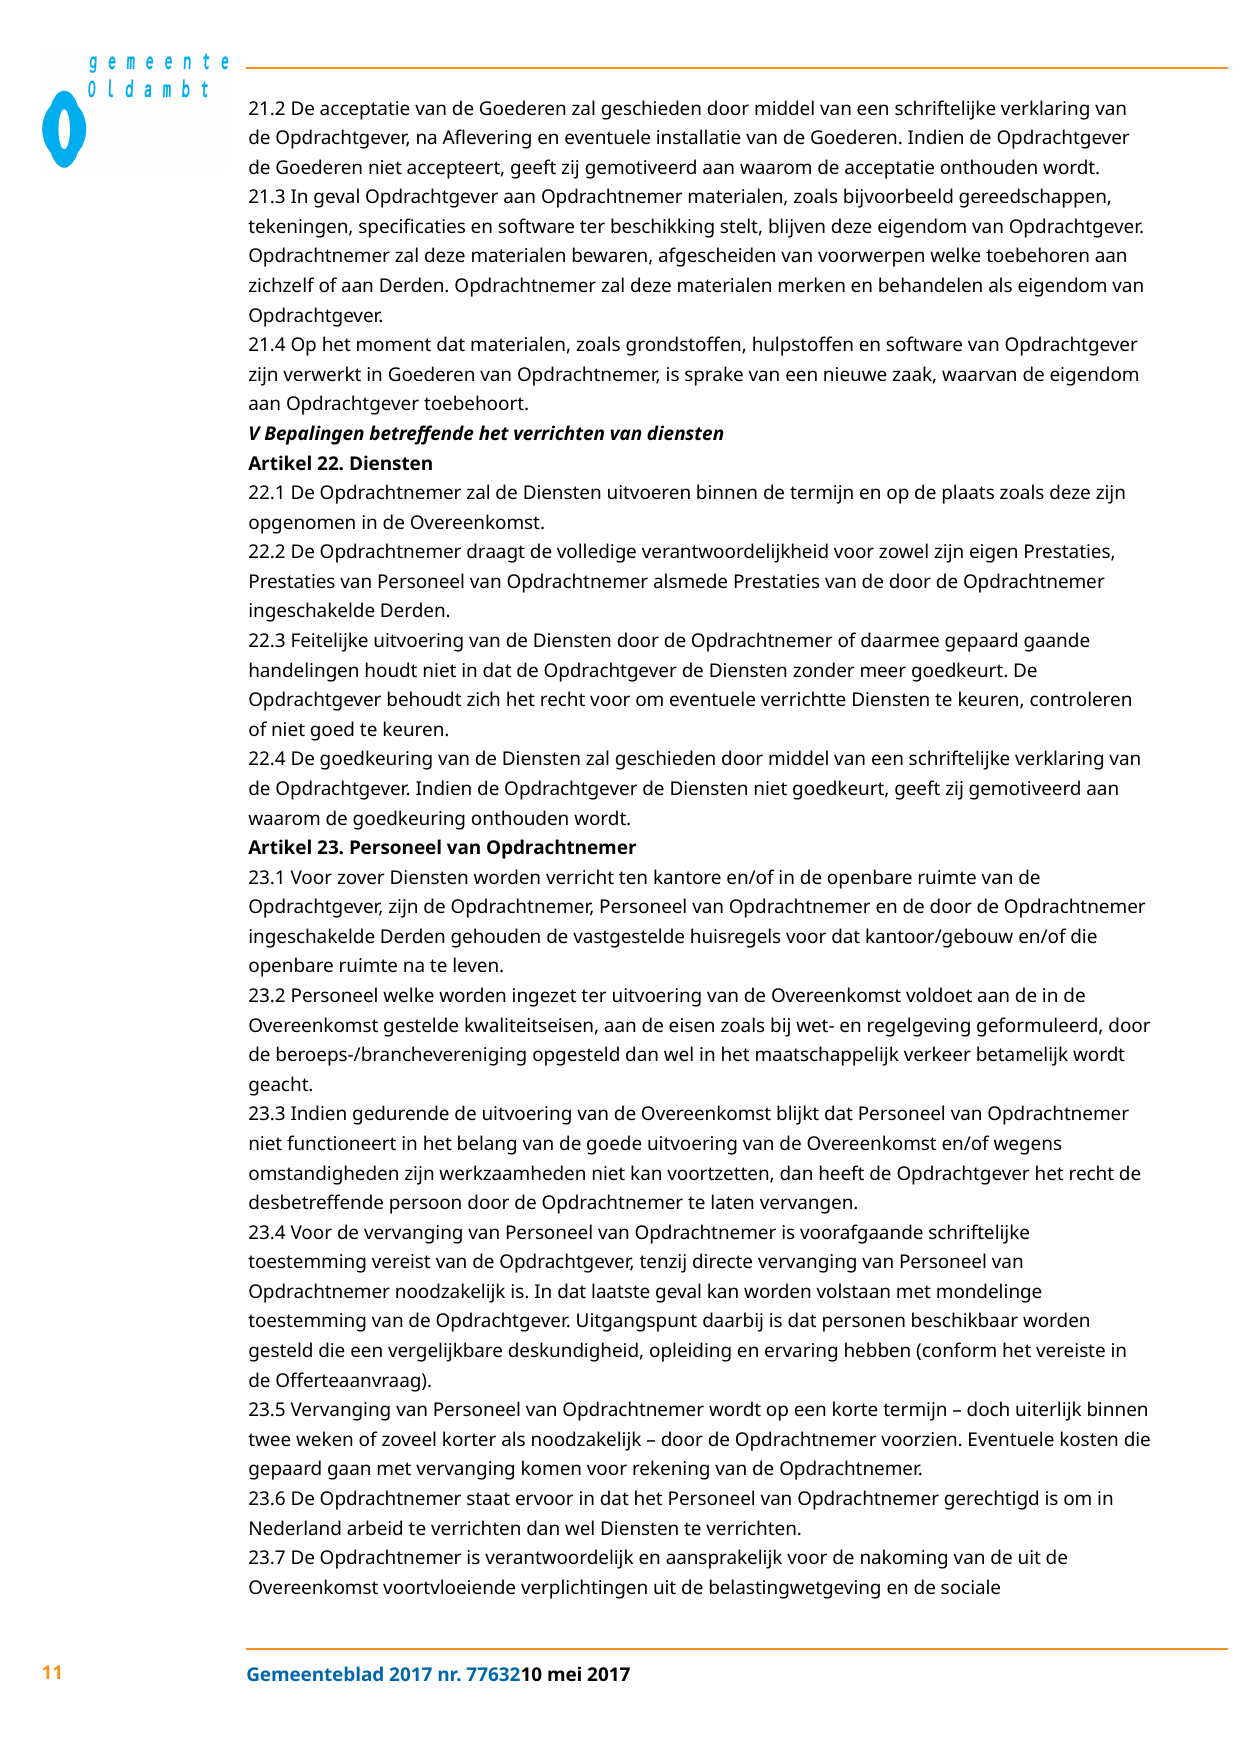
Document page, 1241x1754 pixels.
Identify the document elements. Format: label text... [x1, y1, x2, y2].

text 23.7 De Opdrachtnemer is verantwoordelijk en aansprakelijk voor de nakoming van de uit de Overeenkomst voortvloeiende verplichtingen uit de belastingwetgeving en de sociale [248, 1544, 1152, 1600]
text 21.2 De acceptatie van de Goederen zal geschieden door middel van een schriftelijke verklaring van de Opdrachtgever, na Aflevering en eventuele installatie van de Goederen. Indien de Opdrachtgever de Goederen niet accepteert, geeft zij gemotiveerd aan waarom de acceptatie onthouden wordt. [248, 95, 1152, 180]
text 22.3 Feitelijke uitvoering van de Diensten door de Opdrachtnemer of daarmee gepaard gaande handelingen houdt niet in dat de Opdrachtgever de Diensten zonder meer goedkeurt. De Opdrachtgever behoudt zich het recht voor om eventuele verrichtte Diensten te keuren, controleren of niet goed te keuren. [248, 627, 1152, 742]
text 21.4 Op het moment dat materialen, zoals grondstoffen, hulpstoffen en software van Opdrachtgever zijn verwerkt in Goederen van Opdrachtnemer, is sprake van een nieuwe zaak, waarvan de eigendom aan Opdrachtgever toebehoort. [248, 331, 1152, 416]
text Artikel 23. Personeel van Opdrachtnemer [248, 834, 1152, 860]
picture [41, 47, 231, 172]
text Artikel 22. Diensten [248, 450, 1152, 476]
text 23.5 Vervanging van Personeel van Opdrachtnemer wordt op een korte termijn – doch uiterlijk binnen twee weken of zoveel korter als noodzakelijk – door de Opdrachtnemer voorzien. Eventuele kosten die gepaard gaan met vervanging komen voor rekening van de Opdrachtnemer. [248, 1396, 1152, 1481]
text 23.1 Voor zover Diensten worden verricht ten kantore en/of in de openbare ruimte van de Opdrachtgever, zijn de Opdrachtnemer, Personeel van Opdrachtnemer en de door de Opdrachtnemer ingeschakelde Derden gehouden de vastgestelde huisregels voor dat kantoor/gebouw en/of die openbare ruimte na te leven. [248, 864, 1152, 978]
text 22.4 De goedkeuring van de Diensten zal geschieden door middel van een schriftelijke verklaring van de Opdrachtgever. Indien de Opdrachtgever de Diensten niet goedkeurt, geeft zij gemotiveerd aan waarom de goedkeuring onthouden wordt. [248, 746, 1152, 831]
text 23.3 Indien gedurende de uitvoering van de Overeenkomst blijkt dat Personeel van Opdrachtnemer niet functioneert in het belang van de goede uitvoering van de Overeenkomst en/of wegens omstandigheden zijn werkzaamheden niet kan voortzetten, dan heeft de Opdrachtgever het recht de desbetreffende persoon door de Opdrachtnemer te laten vervangen. [248, 1101, 1152, 1215]
text 23.4 Voor de vervanging van Personeel van Opdrachtnemer is voorafgaande schriftelijke toestemming vereist van de Opdrachtgever, tenzij directe vervanging van Personeel van Opdrachtnemer noodzakelijk is. In dat laatste geval kan worden volstaan met mondelinge toestemming van de Opdrachtgever. Uitgangspunt daarbij is dat personen beschikbaar worden gesteld die een vergelijkbare deskundigheid, opleiding en ervaring hebben (conform het vereiste in de Offerteaanvraag). [248, 1219, 1152, 1393]
text 23.2 Personeel welke worden ingezet ter uitvoering van de Overeenkomst voldoet aan de in de Overeenkomst gestelde kwaliteitseisen, aan de eisen zoals bij wet- en regelgeving geformuleerd, door de beroeps-/branchevereniging opgesteld dan wel in het maatschappelijk verkeer betamelijk wordt geacht. [248, 982, 1152, 1097]
text 22.2 De Opdrachtnemer draagt de volledige verantwoordelijkheid voor zowel zijn eigen Prestaties, Prestaties van Personeel van Opdrachtnemer alsmede Prestaties van de door de Opdrachtnemer ingeschakelde Derden. [248, 538, 1152, 623]
text 21.3 In geval Opdrachtgever aan Opdrachtnemer materialen, zoals bijvoorbeeld gereedschappen, tekeningen, specificaties en software ter beschikking stelt, blijven deze eigendom van Opdrachtgever. Opdrachtnemer zal deze materialen bewaren, afgescheiden van voorwerpen welke toebehoren aan zichzelf of aan Derden. Opdrachtnemer zal deze materialen merken en behandelen als eigendom van Opdrachtgever. [248, 183, 1152, 328]
text 22.1 De Opdrachtnemer zal de Diensten uitvoeren binnen de termijn en op de plaats zoals deze zijn opgenomen in de Overeenkomst. [248, 479, 1152, 535]
text V Bepalingen betreffende het verrichten van diensten [248, 420, 1152, 446]
text 23.6 De Opdrachtnemer staat ervoor in dat het Personeel van Opdrachtnemer gerechtigd is om in Nederland arbeid te verrichten dan wel Diensten te verrichten. [248, 1485, 1152, 1541]
